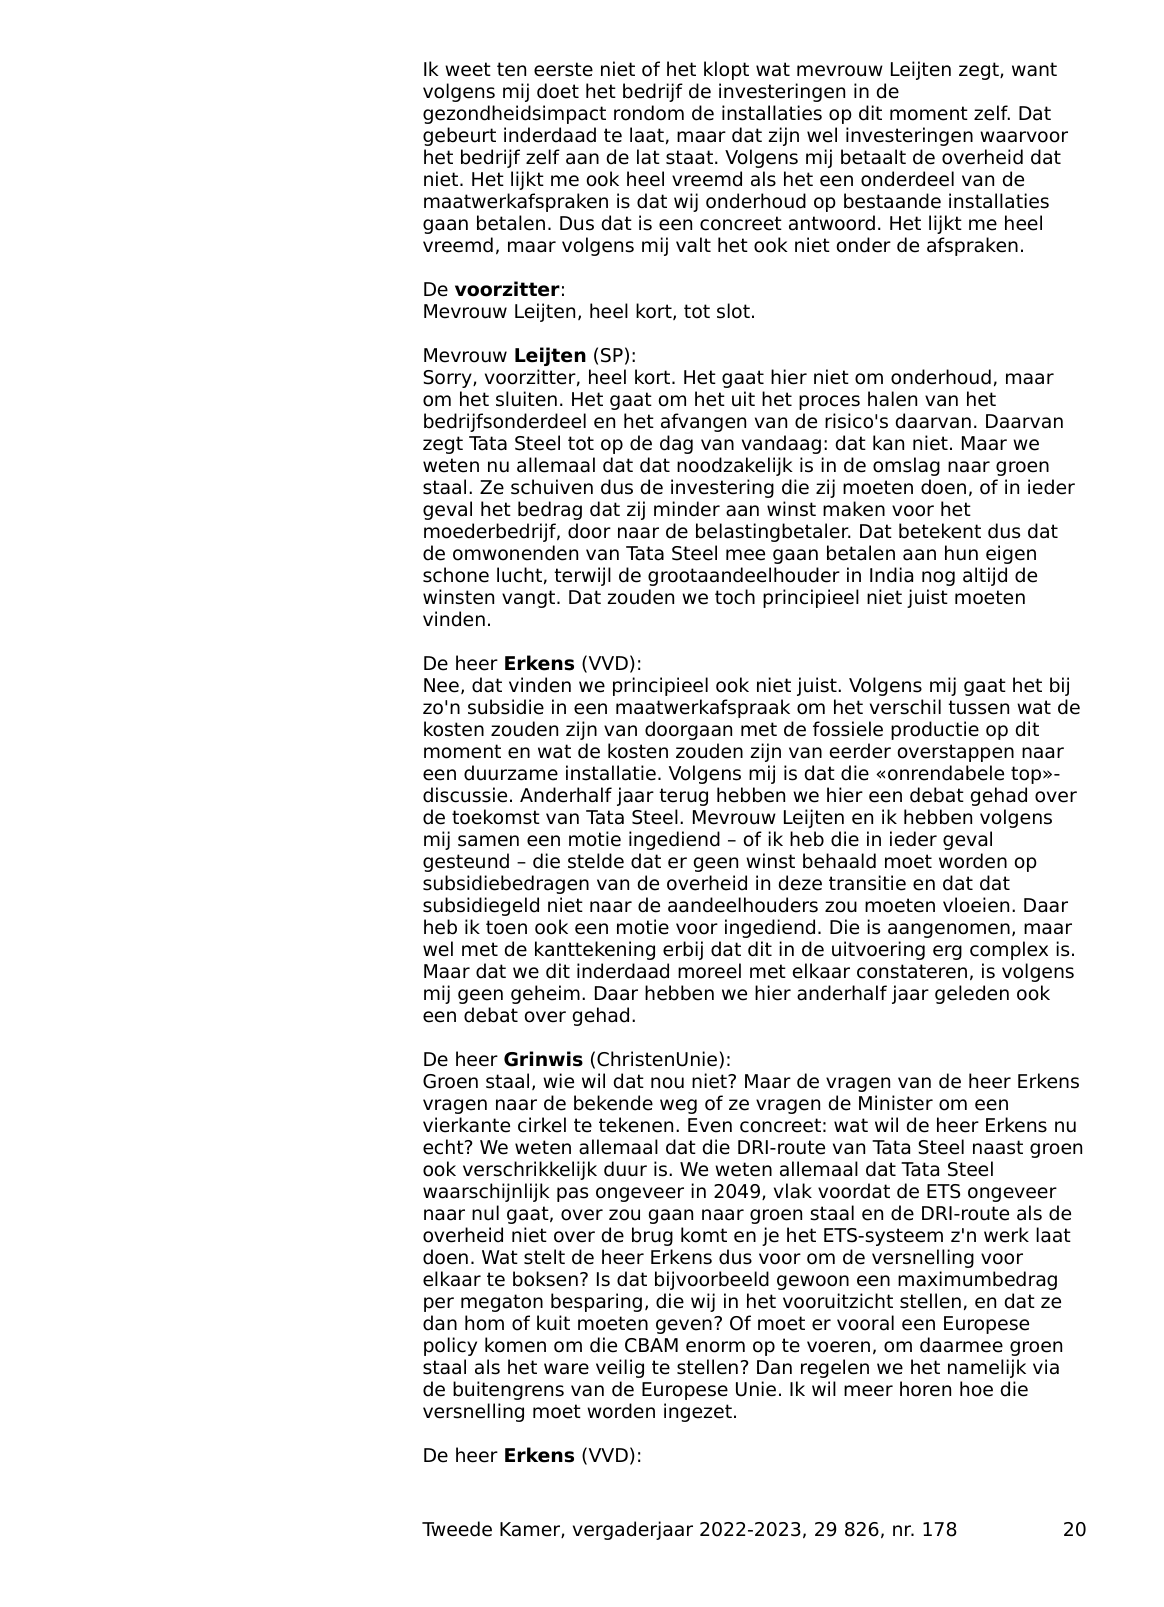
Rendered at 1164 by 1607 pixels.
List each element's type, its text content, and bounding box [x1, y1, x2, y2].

text De voorzitter: [422, 279, 1087, 301]
text De heer Grinwis (ChristenUnie): [422, 1049, 1087, 1071]
text Mevrouw Leijten, heel kort, tot slot. [422, 301, 1087, 323]
text Groen staal, wie wil dat nou niet? Maar de vragen van de heer Erkens vragen naar de bekende weg of ze vragen de Minister om een vierkante cirkel te tekenen. Even concreet: wat wil de heer Erkens nu echt? We weten allemaal dat die DRI-route van Tata Steel naast groen ook verschrikkelijk duur is. We weten allemaal dat Tata Steel waarschijnlijk pas ongeveer in 2049, vlak voordat de ETS ongeveer naar nul gaat, over zou gaan naar groen staal en de DRI-route als de overheid niet over de brug komt en je het ETS-systeem z'n werk laat doen. Wat stelt de heer Erkens dus voor om de versnelling voor elkaar te boksen? Is dat bijvoorbeeld gewoon een maximumbedrag per megaton besparing, die wij in het vooruitzicht stellen, en dat ze dan hom of kuit moeten geven? Of moet er vooral een Europese policy komen om die CBAM enorm op te voeren, om daarmee groen staal als het ware veilig te stellen? Dan regelen we het namelijk via de buitengrens van de Europese Unie. Ik wil meer horen hoe die versnelling moet worden ingezet. [422, 1071, 1087, 1423]
text Mevrouw Leijten (SP): [422, 345, 1087, 367]
text Ik weet ten eerste niet of het klopt wat mevrouw Leijten zegt, want volgens mij doet het bedrijf de investeringen in de gezondheidsimpact rondom de installaties op dit moment zelf. Dat gebeurt inderdaad te laat, maar dat zijn wel investeringen waarvoor het bedrijf zelf aan de lat staat. Volgens mij betaalt de overheid dat niet. Het lijkt me ook heel vreemd als het een onderdeel van de maatwerkafspraken is dat wij onderhoud op bestaande installaties gaan betalen. Dus dat is een concreet antwoord. Het lijkt me heel vreemd, maar volgens mij valt het ook niet onder de afspraken. [422, 59, 1087, 257]
text Sorry, voorzitter, heel kort. Het gaat hier niet om onderhoud, maar om het sluiten. Het gaat om het uit het proces halen van het bedrijfsonderdeel en het afvangen van de risico's daarvan. Daarvan zegt Tata Steel tot op de dag van vandaag: dat kan niet. Maar we weten nu allemaal dat dat noodzakelijk is in de omslag naar groen staal. Ze schuiven dus de investering die zij moeten doen, of in ieder geval het bedrag dat zij minder aan winst maken voor het moederbedrijf, door naar de belastingbetaler. Dat betekent dus dat de omwonenden van Tata Steel mee gaan betalen aan hun eigen schone lucht, terwijl de grootaandeelhouder in India nog altijd de winsten vangt. Dat zouden we toch principieel niet juist moeten vinden. [422, 367, 1087, 631]
text De heer Erkens (VVD): [422, 1445, 1087, 1467]
text Nee, dat vinden we principieel ook niet juist. Volgens mij gaat het bij zo'n subsidie in een maatwerkafspraak om het verschil tussen wat de kosten zouden zijn van doorgaan met de fossiele productie op dit moment en wat de kosten zouden zijn van eerder overstappen naar een duurzame installatie. Volgens mij is dat die «onrendabele top»-discussie. Anderhalf jaar terug hebben we hier een debat gehad over de toekomst van Tata Steel. Mevrouw Leijten en ik hebben volgens mij samen een motie ingediend – of ik heb die in ieder geval gesteund – die stelde dat er geen winst behaald moet worden op subsidiebedragen van de overheid in deze transitie en dat dat subsidiegeld niet naar de aandeelhouders zou moeten vloeien. Daar heb ik toen ook een motie voor ingediend. Die is aangenomen, maar wel met de kanttekening erbij dat dit in de uitvoering erg complex is. Maar dat we dit inderdaad moreel met elkaar constateren, is volgens mij geen geheim. Daar hebben we hier anderhalf jaar geleden ook een debat over gehad. [422, 675, 1087, 1027]
text De heer Erkens (VVD): [422, 653, 1087, 675]
